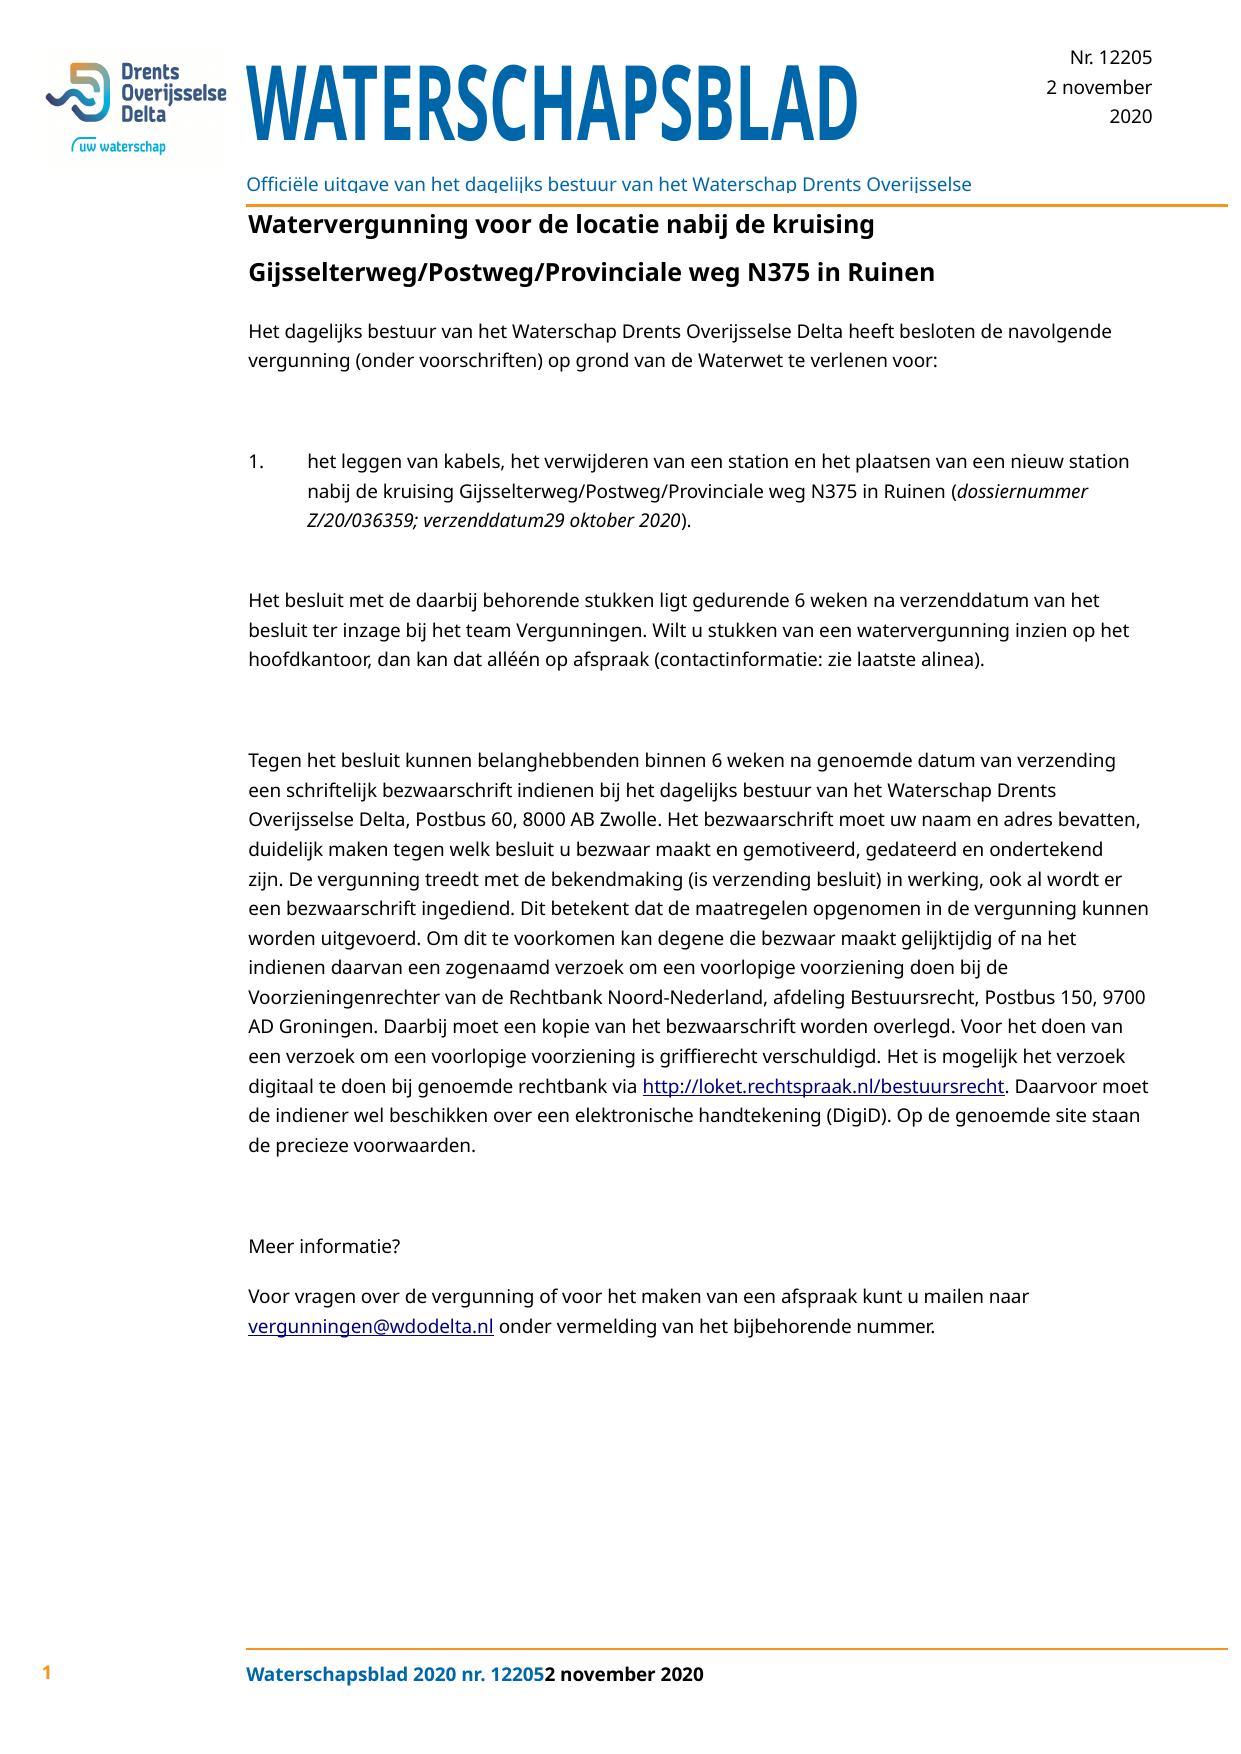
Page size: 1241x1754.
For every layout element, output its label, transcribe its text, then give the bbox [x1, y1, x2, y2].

picture [41, 47, 231, 172]
text Het besluit met de daarbij behorende stukken ligt gedurende 6 weken na verzenddatum van het besluit ter inzage bij het team Vergunningen. Wilt u stukken van een watervergunning inzien op het hoofdkantoor, dan kan dat alléén op afspraak (contactinformatie: zie laatste alinea). [248, 587, 1152, 672]
text Meer informatie? [248, 1233, 1152, 1259]
text Watervergunning voor de locatie nabij de kruising Gijsselterweg/Postweg/Provinciale weg N375 in Ruinen [248, 207, 1152, 288]
text Het dagelijks bestuur van het Waterschap Drents Overijsselse Delta heeft besloten de navolgende vergunning (onder voorschriften) op grond van de Waterwet te verlenen voor: [248, 318, 1152, 373]
text Voor vragen over de vergunning of voor het maken van een afspraak kunt u mailen naar vergunningen@wdodelta.nl onder vermelding van het bijbehorende nummer. [248, 1283, 1152, 1339]
text Tegen het besluit kunnen belanghebbenden binnen 6 weken na genoemde datum van verzending een schriftelijk bezwaarschrift indienen bij het dagelijks bestuur van het Waterschap Drents Overijsselse Delta, Postbus 60, 8000 AB Zwolle. Het bezwaarschrift moet uw naam en adres bevatten, duidelijk maken tegen welk besluit u bezwaar maakt en gemotiveerd, gedateerd en ondertekend zijn. De vergunning treedt met de bekendmaking (is verzending besluit) in werking, ook al wordt er een bezwaarschrift ingediend. Dit betekent dat de maatregelen opgenomen in de vergunning kunnen worden uitgevoerd. Om dit te voorkomen kan degene die bezwaar maakt gelijktijdig of na het indienen daarvan een zogenaamd verzoek om een voorlopige voorziening doen bij de Voorzieningenrechter van de Rechtbank Noord-Nederland, afdeling Bestuursrecht, Postbus 150, 9700 AD Groningen. Daarbij moet een kopie van het bezwaarschrift worden overlegd. Voor het doen van een verzoek om een voorlopige voorziening is griffierecht verschuldigd. Het is mogelijk het verzoek digitaal te doen bij genoemde rechtbank via http://loket.rechtspraak.nl/bestuursrecht. Daarvoor moet de indiener wel beschikken over een elektronische handtekening (DigiD). Op de genoemde site staan de precieze voorwaarden. [248, 747, 1152, 1158]
list het leggen van kabels, het verwijderen van een station en het plaatsen van een nieuw station nabij de kruising Gijsselterweg/Postweg/Provinciale weg N375 in Ruinen (dossiernummer Z/20/036359; verzenddatum29 oktober 2020). [248, 448, 1152, 533]
